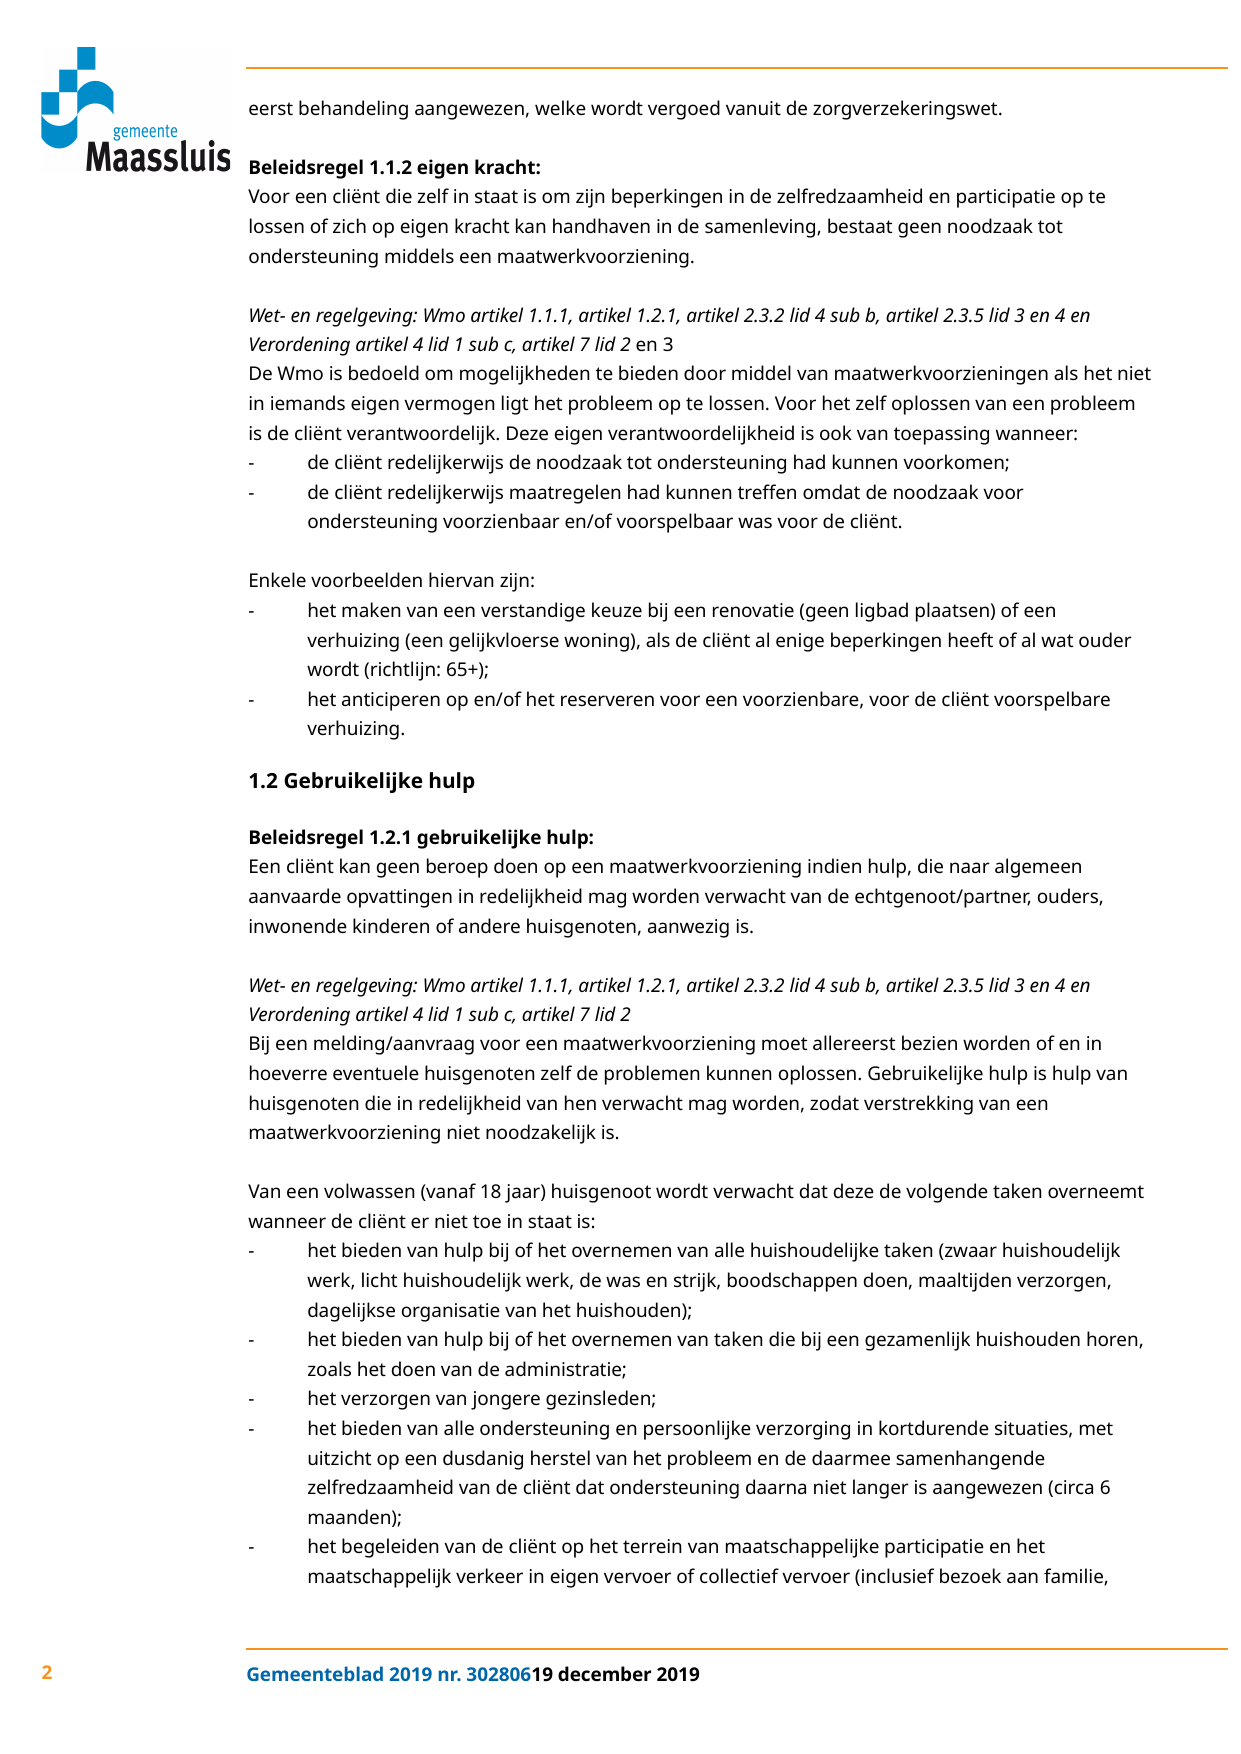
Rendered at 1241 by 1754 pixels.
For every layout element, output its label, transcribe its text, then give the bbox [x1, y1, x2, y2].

table_header Beleidsregel 1.1.2 eigen kracht: Voor een cliënt die zelf in staat is om zijn beperkingen in de zelfredzaamheid en participatie op te lossen of zich op eigen kracht kan handhaven in de samenleving, bestaat geen noodzaak tot ondersteuning middels een maatwerkvoorziening. Wet- en regelgeving: Wmo artikel 1.1.1, artikel 1.2.1, artikel 2.3.2 lid 4 sub b, artikel 2.3.5 lid 3 en 4 en Verordening artikel 4 lid 1 sub c, artikel 7 lid 2 en 3 [248, 154, 1152, 357]
list de cliënt redelijkerwijs de noodzaak tot ondersteuning had kunnen voorkomen; [248, 449, 1152, 475]
list het anticiperen op en/of het reserveren voor een voorzienbare, voor de cliënt voorspelbare verhuizing. [248, 686, 1152, 741]
text Van een volwassen (vanaf 18 jaar) huisgenoot wordt verwacht dat deze de volgende taken overneemt wanneer de cliënt er niet toe in staat is: [248, 1178, 1152, 1234]
text Enkele voorbeelden hiervan zijn: [248, 568, 1152, 593]
table_header Beleidsregel 1.2.1 gebruikelijke hulp: Een cliënt kan geen beroep doen op een maatwerkvoorziening indien hulp, die naar algemeen aanvaarde opvattingen in redelijkheid mag worden verwacht van de echtgenoot/partner, ouders, inwonende kinderen of andere huisgenoten, aanwezig is. Wet- en regelgeving: Wmo artikel 1.1.1, artikel 1.2.1, artikel 2.3.2 lid 4 sub b, artikel 2.3.5 lid 3 en 4 en Verordening artikel 4 lid 1 sub c, artikel 7 lid 2 [248, 824, 1152, 1027]
list het verzorgen van jongere gezinsleden; [248, 1386, 1152, 1411]
text Bij een melding/aanvraag voor een maatwerkvoorziening moet allereerst bezien worden of en in hoeverre eventuele huisgenoten zelf de problemen kunnen oplossen. Gebruikelijke hulp is hulp van huisgenoten die in redelijkheid van hen verwacht mag worden, zodat verstrekking van een maatwerkvoorziening niet noodzakelijk is. [248, 1031, 1152, 1145]
list het bieden van hulp bij of het overnemen van taken die bij een gezamenlijk huishouden horen, zoals het doen van de administratie; [248, 1326, 1152, 1382]
text eerst behandeling aangewezen, welke wordt vergoed vanuit de zorgverzekeringswet. [248, 95, 1152, 121]
list het maken van een verstandige keuze bij een renovatie (geen ligbad plaatsen) of een verhuizing (een gelijkvloerse woning), als de cliënt al enige beperkingen heeft of al wat ouder wordt (richtlijn: 65+); [248, 597, 1152, 682]
list het bieden van hulp bij of het overnemen van alle huishoudelijke taken (zwaar huishoudelijk werk, licht huishoudelijk werk, de was en strijk, boodschappen doen, maaltijden verzorgen, dagelijkse organisatie van het huishouden); [248, 1238, 1152, 1322]
text De Wmo is bedoeld om mogelijkheden te bieden door middel van maatwerkvoorzieningen als het niet in iemands eigen vermogen ligt het probleem op te lossen. Voor het zelf oplossen van een probleem is de cliënt verantwoordelijk. Deze eigen verantwoordelijkheid is ook van toepassing wanneer: [248, 361, 1152, 445]
text 1.2 Gebruikelijke hulp [248, 766, 1152, 794]
picture [41, 47, 77, 92]
list het bieden van alle ondersteuning en persoonlijke verzorging in kortdurende situaties, met uitzicht op een dusdanig herstel van het probleem en de daarmee samenhangende zelfredzaamheid van de cliënt dat ondersteuning daarna niet langer is aangewezen (circa 6 maanden); [248, 1415, 1152, 1529]
list het begeleiden van de cliënt op het terrein van maatschappelijke participatie en het maatschappelijk verkeer in eigen vervoer of collectief vervoer (inclusief bezoek aan familie, [248, 1533, 1152, 1589]
picture [41, 47, 231, 172]
list de cliënt redelijkerwijs maatregelen had kunnen treffen omdat de noodzaak voor ondersteuning voorzienbaar en/of voorspelbaar was voor de cliënt. [248, 479, 1152, 534]
